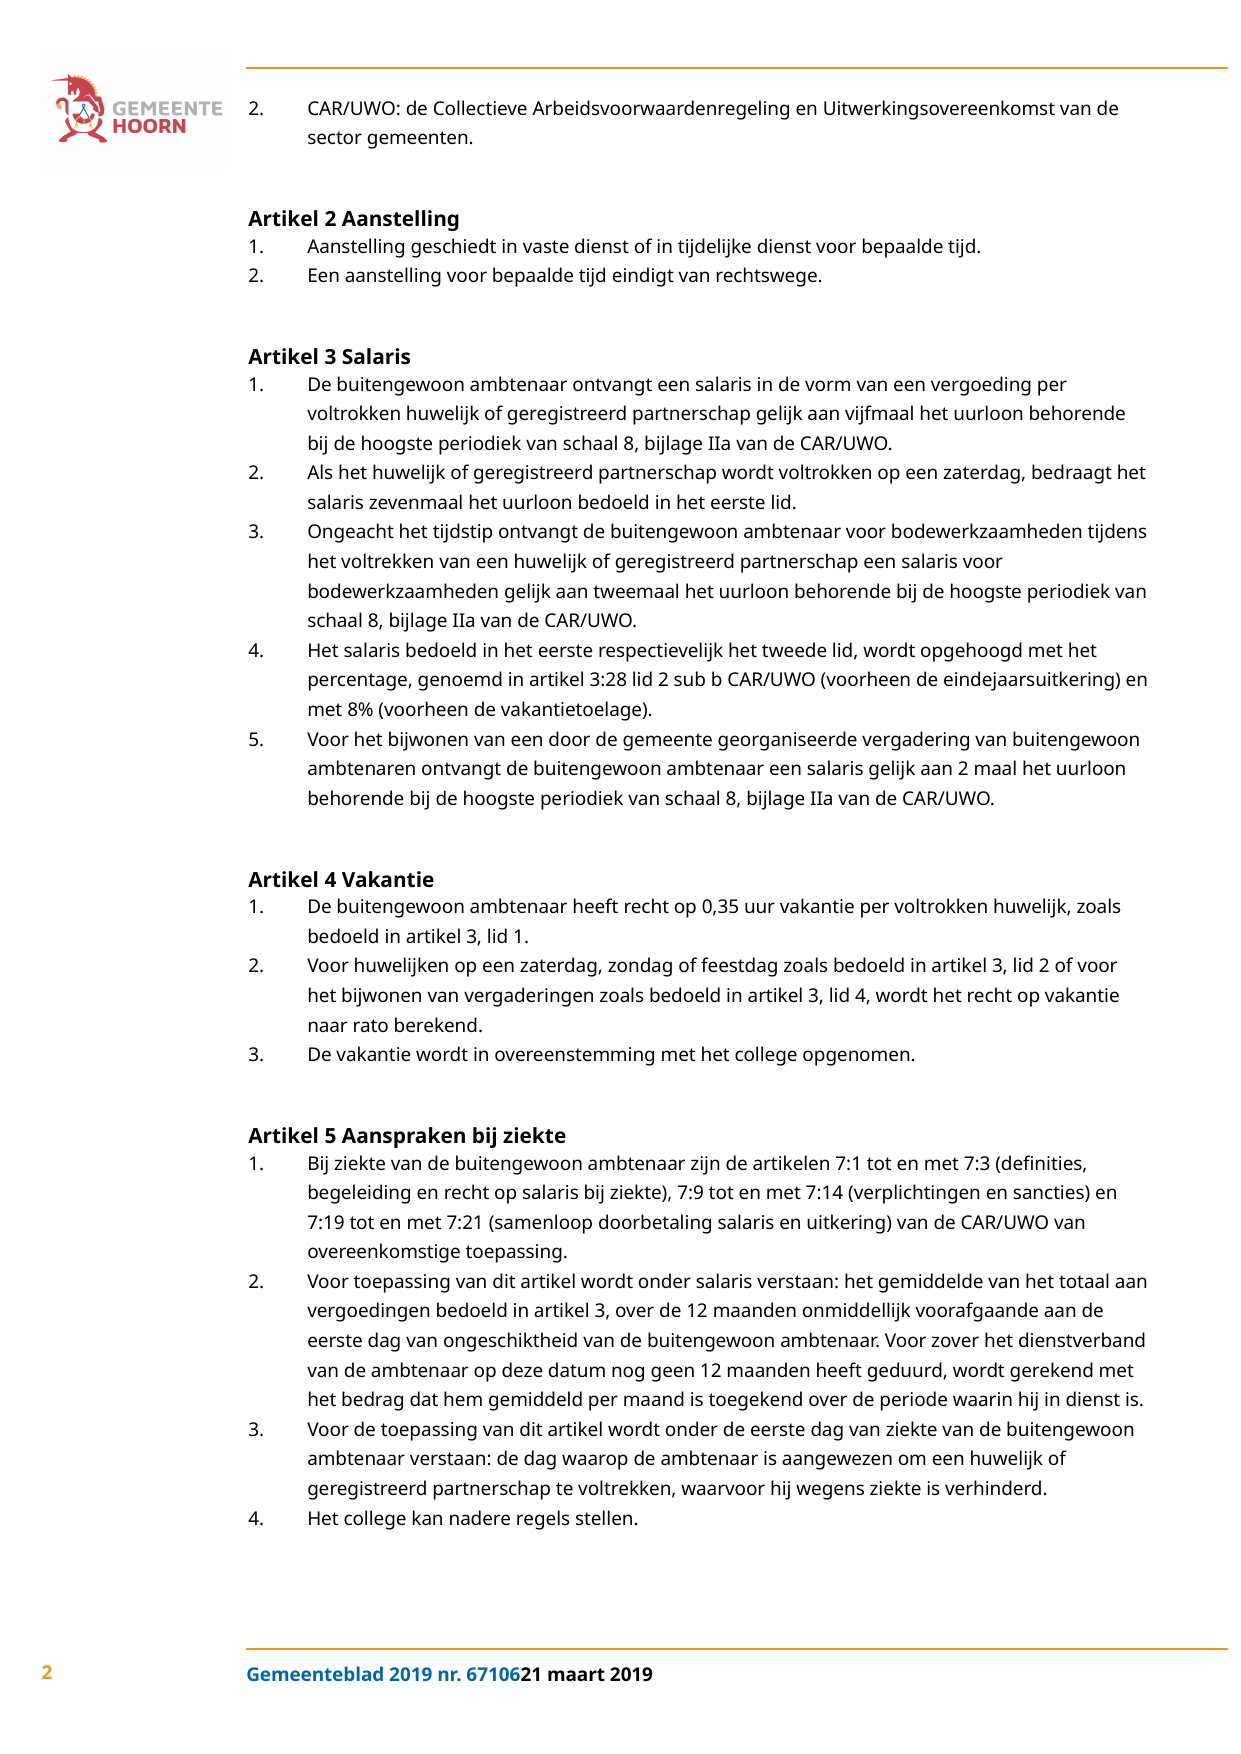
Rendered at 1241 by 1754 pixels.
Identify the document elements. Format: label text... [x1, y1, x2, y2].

list Voor het bijwonen van een door de gemeente georganiseerde vergadering van buitengewoon ambtenaren ontvangt de buitengewoon ambtenaar een salaris gelijk aan 2 maal het uurloon behorende bij de hoogste periodiek van schaal 8, bijlage IIa van de CAR/UWO. [248, 726, 1152, 811]
list Aanstelling geschiedt in vaste dienst of in tijdelijke dienst voor bepaalde tijd. [248, 233, 1152, 258]
list Een aanstelling voor bepaalde tijd eindigt van rechtswege. [248, 262, 1152, 288]
list Als het huwelijk of geregistreerd partnerschap wordt voltrokken op een zaterdag, bedraagt het salaris zevenmaal het uurloon bedoeld in het eerste lid. [248, 459, 1152, 515]
list Ongeacht het tijdstip ontvangt de buitengewoon ambtenaar voor bodewerkzaamheden tijdens het voltrekken van een huwelijk of geregistreerd partnerschap een salaris voor bodewerkzaamheden gelijk aan tweemaal het uurloon behorende bij de hoogste periodiek van schaal 8, bijlage IIa van de CAR/UWO. [248, 519, 1152, 633]
list De buitengewoon ambtenaar ontvangt een salaris in de vorm van een vergoeding per voltrokken huwelijk of geregistreerd partnerschap gelijk aan vijfmaal het uurloon behorende bij de hoogste periodiek van schaal 8, bijlage IIa van de CAR/UWO. [248, 371, 1152, 456]
text Artikel 2 Aanstelling [248, 204, 1152, 233]
text Artikel 4 Vakantie [248, 865, 1152, 893]
list De vakantie wordt in overeenstemming met het college opgenomen. [248, 1041, 1152, 1067]
text Artikel 5 Aanspraken bij ziekte [248, 1121, 1152, 1150]
picture [41, 47, 231, 172]
list Het salaris bedoeld in het eerste respectievelijk het tweede lid, wordt opgehoogd met het percentage, genoemd in artikel 3:28 lid 2 sub b CAR/UWO (voorheen de eindejaarsuitkering) en met 8% (voorheen de vakantietoelage). [248, 637, 1152, 722]
text Artikel 3 Salaris [248, 342, 1152, 371]
list Bij ziekte van de buitengewoon ambtenaar zijn de artikelen 7:1 tot en met 7:3 (definities, begeleiding en recht op salaris bij ziekte), 7:9 tot en met 7:14 (verplichtingen en sancties) en 7:19 tot en met 7:21 (samenloop doorbetaling salaris en uitkering) van de CAR/UWO van overeenkomstige toepassing. [248, 1150, 1152, 1264]
list Voor toepassing van dit artikel wordt onder salaris verstaan: het gemiddelde van het totaal aan vergoedingen bedoeld in artikel 3, over de 12 maanden onmiddellijk voorafgaande aan de eerste dag van ongeschiktheid van de buitengewoon ambtenaar. Voor zover het dienstverband van de ambtenaar op deze datum nog geen 12 maanden heeft geduurd, wordt gerekend met het bedrag dat hem gemiddeld per maand is toegekend over de periode waarin hij in dienst is. [248, 1268, 1152, 1412]
list CAR/UWO: de Collectieve Arbeidsvoorwaardenregeling en Uitwerkingsovereenkomst van de sector gemeenten. [248, 95, 1152, 150]
list De buitengewoon ambtenaar heeft recht op 0,35 uur vakantie per voltrokken huwelijk, zoals bedoeld in artikel 3, lid 1. [248, 893, 1152, 949]
list Voor de toepassing van dit artikel wordt onder de eerste dag van ziekte van de buitengewoon ambtenaar verstaan: de dag waarop de ambtenaar is aangewezen om een huwelijk of geregistreerd partnerschap te voltrekken, waarvoor hij wegens ziekte is verhinderd. [248, 1416, 1152, 1501]
list Voor huwelijken op een zaterdag, zondag of feestdag zoals bedoeld in artikel 3, lid 2 of voor het bijwonen van vergaderingen zoals bedoeld in artikel 3, lid 4, wordt het recht op vakantie naar rato berekend. [248, 953, 1152, 1037]
list Het college kan nadere regels stellen. [248, 1505, 1152, 1531]
